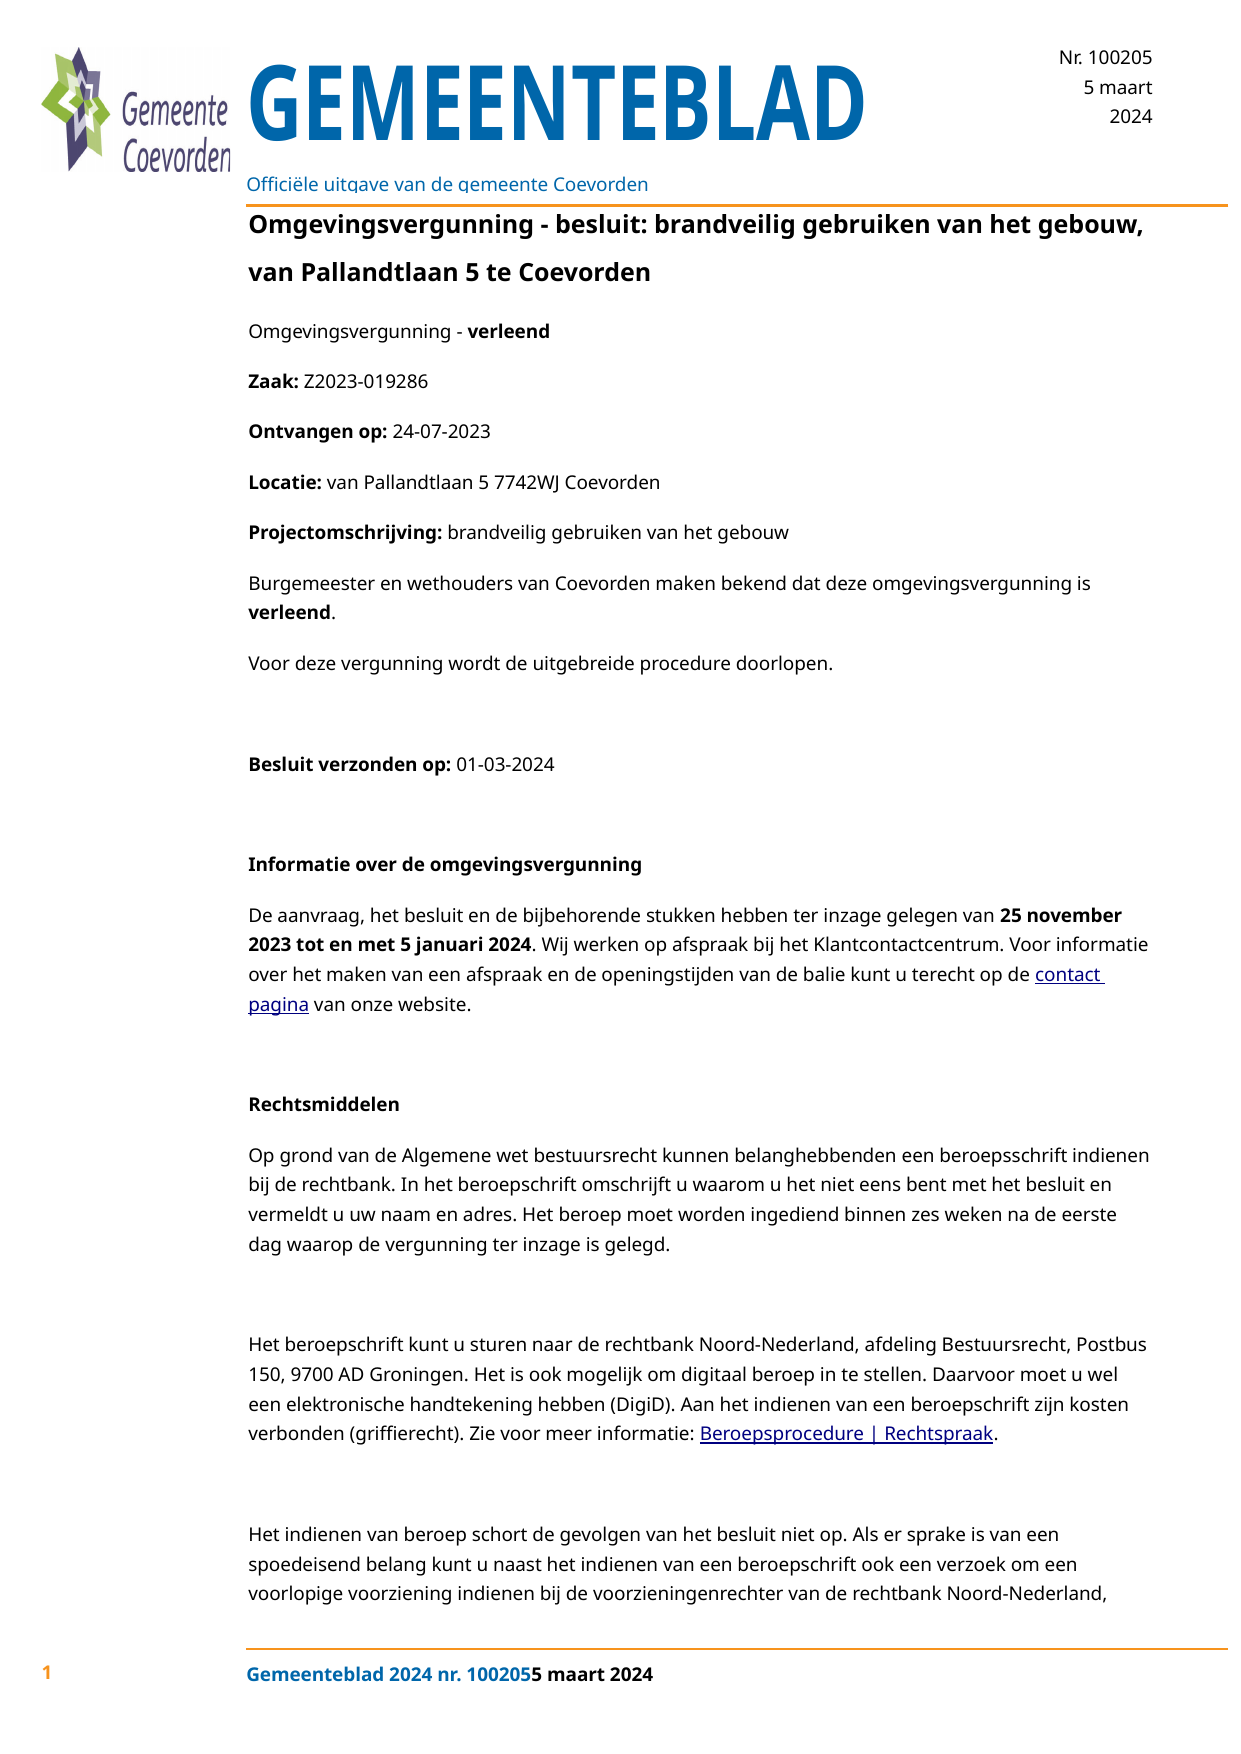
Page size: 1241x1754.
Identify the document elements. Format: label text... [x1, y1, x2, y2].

text Besluit verzonden op: 01-03-2024 [248, 751, 1152, 777]
text Projectomschrijving: brandveilig gebruiken van het gebouw [248, 519, 1152, 545]
text Rechtsmiddelen [248, 1092, 1152, 1117]
text Ontvangen op: 24-07-2023 [248, 419, 1152, 444]
text Omgevingsvergunning - verleend [248, 318, 1152, 344]
text Het indienen van beroep schort de gevolgen van het besluit niet op. Als er sprake is van een spoedeisend belang kunt u naast het indienen van een beroepschrift ook een verzoek om een voorlopige voorziening indienen bij de voorzieningenrechter van de rechtbank Noord-Nederland, [248, 1521, 1152, 1606]
picture [41, 47, 231, 172]
text Informatie over de omgevingsvergunning [248, 852, 1152, 877]
text Omgevingsvergunning - besluit: brandveilig gebruiken van het gebouw, van Pallandtlaan 5 te Coevorden [248, 207, 1152, 288]
text Burgemeester en wethouders van Coevorden maken bekend dat deze omgevingsvergunning is verleend. [248, 570, 1152, 625]
text Locatie: van Pallandtlaan 5 7742WJ Coevorden [248, 469, 1152, 495]
text De aanvraag, het besluit en de bijbehorende stukken hebben ter inzage gelegen van 25 november 2023 tot en met 5 januari 2024. Wij werken op afspraak bij het Klantcontactcentrum. Voor informatie over het maken van een afspraak en de openingstijden van de balie kunt u terecht op de contact pagina van onze website. [248, 902, 1152, 1017]
text Voor deze vergunning wordt de uitgebreide procedure doorlopen. [248, 650, 1152, 676]
text Zaak: Z2023-019286 [248, 368, 1152, 394]
text Het beroepschrift kunt u sturen naar de rechtbank Noord-Nederland, afdeling Bestuursrecht, Postbus 150, 9700 AD Groningen. Het is ook mogelijk om digitaal beroep in te stellen. Daarvoor moet u wel een elektronische handtekening hebben (DigiD). Aan het indienen van een beroepschrift zijn kosten verbonden (griffierecht). Zie voor meer informatie: Beroepsprocedure | Rechtspraak. [248, 1332, 1152, 1446]
text Op grond van de Algemene wet bestuursrecht kunnen belanghebbenden een beroepsschrift indienen bij de rechtbank. In het beroepschrift omschrijft u waarom u het niet eens bent met het besluit en vermeldt u uw naam en adres. Het beroep moet worden ingediend binnen zes weken na de eerste dag waarop de vergunning ter inzage is gelegd. [248, 1142, 1152, 1257]
